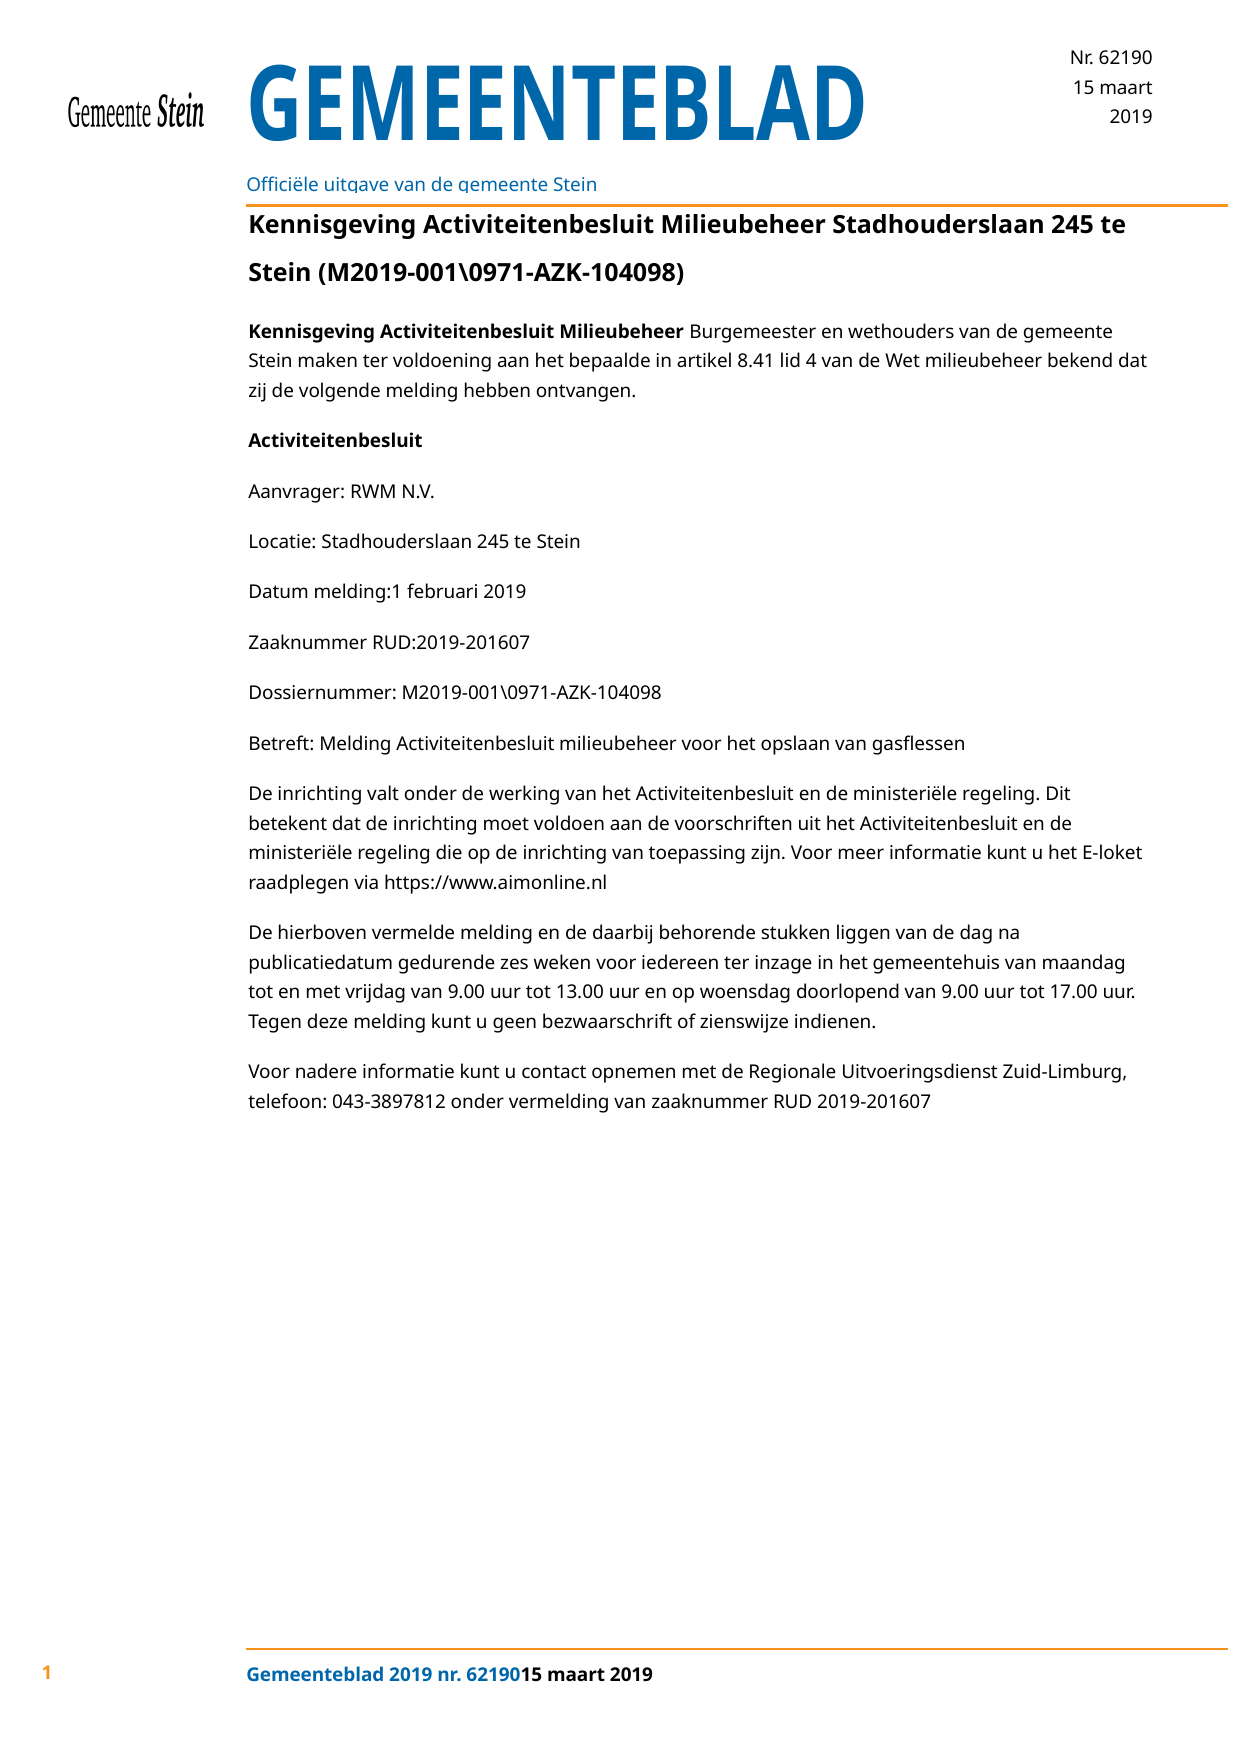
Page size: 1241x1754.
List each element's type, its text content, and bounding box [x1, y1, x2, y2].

text Zaaknummer RUD:2019-201607 [248, 629, 1152, 655]
text Activiteitenbesluit [248, 427, 1152, 453]
text Datum melding:1 februari 2019 [248, 579, 1152, 604]
text De hierboven vermelde melding en de daarbij behorende stukken liggen van de dag na publicatiedatum gedurende zes weken voor iedereen ter inzage in het gemeentehuis van maandag tot en met vrijdag van 9.00 uur tot 13.00 uur en op woensdag doorlopend van 9.00 uur tot 17.00 uur. Tegen deze melding kunt u geen bezwaarschrift of zienswijze indienen. [248, 919, 1152, 1034]
text Kennisgeving Activiteitenbesluit Milieubeheer Stadhouderslaan 245 te Stein (M2019-001\0971-AZK-104098) [248, 207, 1152, 288]
text De inrichting valt onder de werking van het Activiteitenbesluit en de ministeriële regeling. Dit betekent dat de inrichting moet voldoen aan de voorschriften uit het Activiteitenbesluit en de ministeriële regeling die op de inrichting van toepassing zijn. Voor meer informatie kunt u het E-loket raadplegen via https://www.aimonline.nl [248, 780, 1152, 895]
text Dossiernummer: M2019-001\0971-AZK-104098 [248, 679, 1152, 705]
text Betreft: Melding Activiteitenbesluit milieubeheer voor het opslaan van gasflessen [248, 730, 1152, 756]
text Locatie: Stadhouderslaan 245 te Stein [248, 528, 1152, 554]
text Voor nadere informatie kunt u contact opnemen met de Regionale Uitvoeringsdienst Zuid-Limburg, telefoon: 043-3897812 onder vermelding van zaaknummer RUD 2019-201607 [248, 1059, 1152, 1114]
text Kennisgeving Activiteitenbesluit Milieubeheer Burgemeester en wethouders van de gemeente Stein maken ter voldoening aan het bepaalde in artikel 8.41 lid 4 van de Wet milieubeheer bekend dat zij de volgende melding hebben ontvangen. [248, 318, 1152, 403]
picture [41, 47, 231, 172]
text Aanvrager: RWM N.V. [248, 478, 1152, 504]
